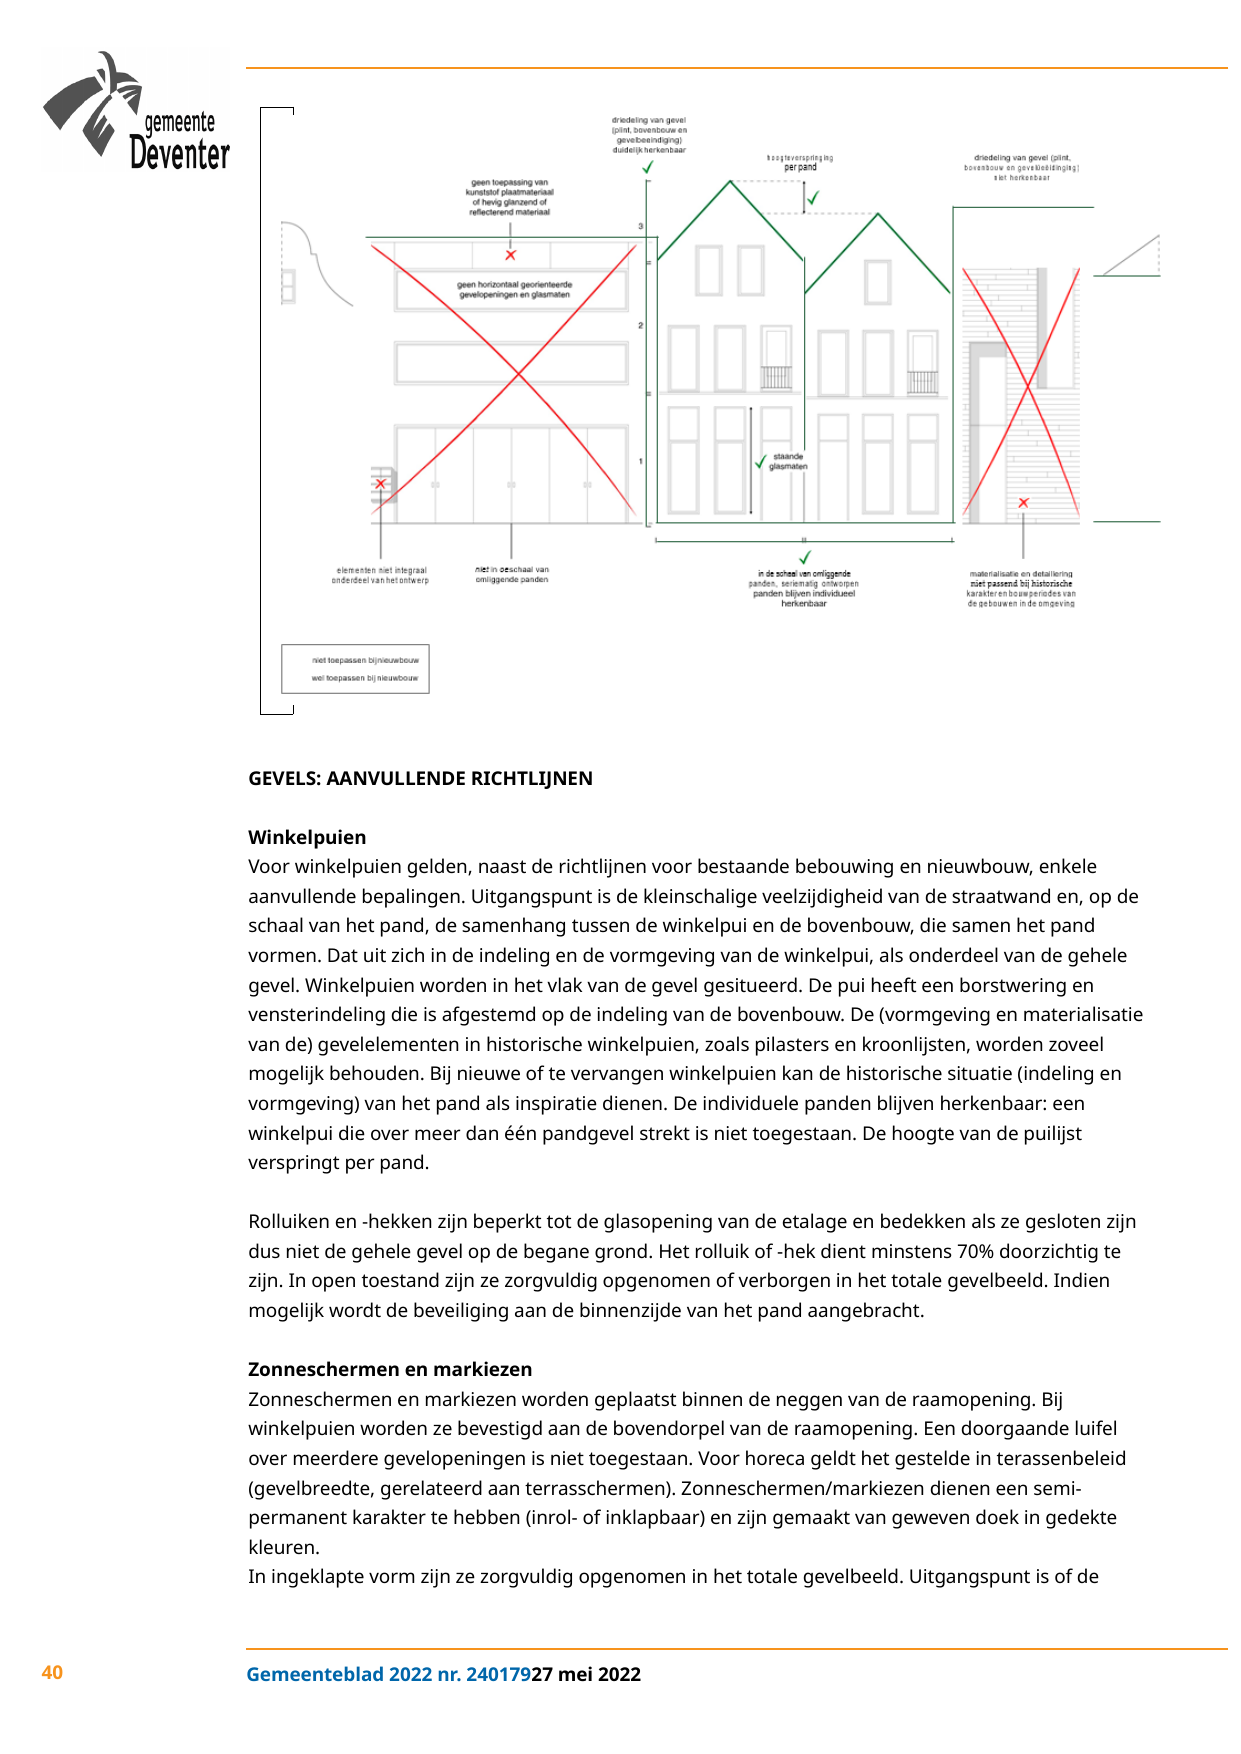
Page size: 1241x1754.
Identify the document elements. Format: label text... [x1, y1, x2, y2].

text Zonneschermen en markiezen worden geplaatst binnen de neggen van de raamopening. Bij winkelpuien worden ze bevestigd aan de bovendorpel van de raamopening. Een doorgaande luifel over meerdere gevelopeningen is niet toegestaan. Voor horeca geldt het gestelde in terassenbeleid (gevelbreedte, gerelateerd aan terrasschermen). Zonneschermen/markiezen dienen een semi-permanent karakter te hebben (inrol- of inklapbaar) en zijn gemaakt van geweven doek in gedekte kleuren. [248, 1386, 1152, 1560]
text Voor winkelpuien gelden, naast de richtlijnen voor bestaande bebouwing en nieuwbouw, enkele aanvullende bepalingen. Uitgangspunt is de kleinschalige veelzijdigheid van de straatwand en, op de schaal van het pand, de samenhang tussen de winkelpui en de bovenbouw, die samen het pand vormen. Dat uit zich in de indeling en de vormgeving van de winkelpui, als onderdeel van de gehele gevel. Winkelpuien worden in het vlak van de gevel gesitueerd. De pui heeft een borstwering en vensterindeling die is afgestemd op de indeling van de bovenbouw. De (vormgeving en materialisatie van de) gevelelementen in historische winkelpuien, zoals pilasters en kroonlijsten, worden zoveel mogelijk behouden. Bij nieuwe of te vervangen winkelpuien kan de historische situatie (indeling en vormgeving) van het pand als inspiratie dienen. De individuele panden blijven herkenbaar: een winkelpui die over meer dan één pandgevel strekt is niet toegestaan. De hoogte van de puilijst verspringt per pand. [248, 853, 1152, 1175]
picture [268, 115, 1173, 705]
picture [41, 47, 231, 172]
text Winkelpuien [248, 824, 1152, 850]
text GEVELS: AANVULLENDE RICHTLIJNEN [248, 765, 1152, 791]
text In ingeklapte vorm zijn ze zorgvuldig opgenomen in het totale gevelbeeld. Uitgangspunt is of de [248, 1563, 1152, 1589]
text Rolluiken en -hekken zijn beperkt tot de glasopening van de etalage en bedekken als ze gesloten zijn dus niet de gehele gevel op de begane grond. Het rolluik of -hek dient minstens 70% doorzichtig te zijn. In open toestand zijn ze zorgvuldig opgenomen of verborgen in het totale gevelbeeld. Indien mogelijk wordt de beveiliging aan de binnenzijde van het pand aangebracht. [248, 1208, 1152, 1323]
text Zonneschermen en markiezen [248, 1356, 1152, 1382]
